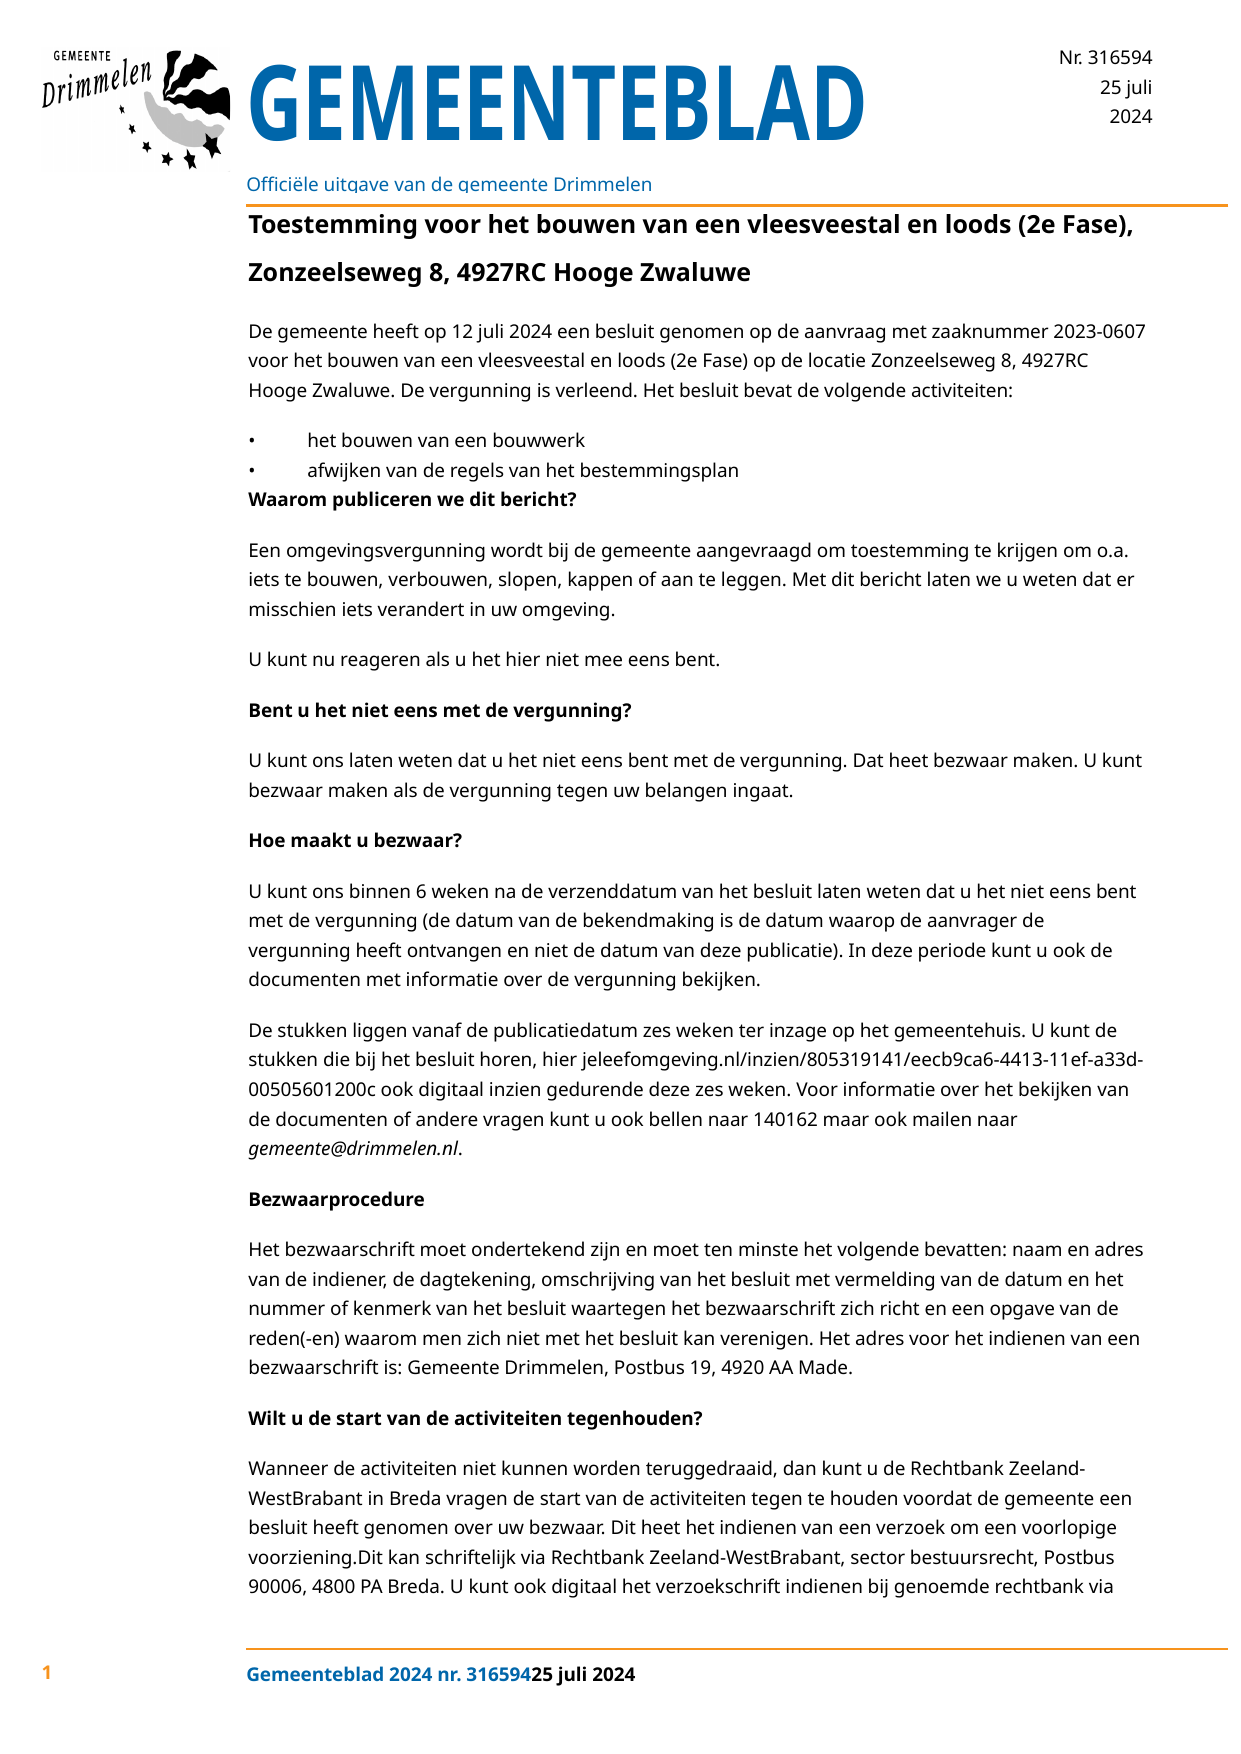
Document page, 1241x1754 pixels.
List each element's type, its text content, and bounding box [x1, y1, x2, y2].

text Bent u het niet eens met de vergunning? [248, 697, 1152, 723]
list het bouwen van een bouwwerk [248, 427, 1152, 453]
text U kunt ons binnen 6 weken na de verzenddatum van het besluit laten weten dat u het niet eens bent met de vergunning (de datum van de bekendmaking is de datum waarop de aanvrager de vergunning heeft ontvangen en niet de datum van deze publicatie). In deze periode kunt u ook de documenten met informatie over de vergunning bekijken. [248, 878, 1152, 992]
text Toestemming voor het bouwen van een vleesveestal en loods (2e Fase), Zonzeelseweg 8, 4927RC Hooge Zwaluwe [248, 207, 1152, 288]
text Hoe maakt u bezwaar? [248, 827, 1152, 853]
text Waarom publiceren we dit bericht? [248, 487, 1152, 512]
text U kunt nu reageren als u het hier niet mee eens bent. [248, 647, 1152, 672]
picture [41, 47, 231, 172]
text Wilt u de start van de activiteiten tegenhouden? [248, 1405, 1152, 1431]
text Bezwaarprocedure [248, 1186, 1152, 1212]
text De stukken liggen vanaf de publicatiedatum zes weken ter inzage op het gemeentehuis. U kunt de stukken die bij het besluit horen, hier jeleefomgeving.nl/inzien/805319141/eecb9ca6-4413-11ef-a33d-00505601200c ook digitaal inzien gedurende deze zes weken. Voor informatie over het bekijken van de documenten of andere vragen kunt u ook bellen naar 140162 maar ook mailen naar gemeente@drimmelen.nl. [248, 1017, 1152, 1161]
text U kunt ons laten weten dat u het niet eens bent met de vergunning. Dat heet bezwaar maken. U kunt bezwaar maken als de vergunning tegen uw belangen ingaat. [248, 747, 1152, 803]
text Het bezwaarschrift moet ondertekend zijn en moet ten minste het volgende bevatten: naam en adres van de indiener, de dagtekening, omschrijving van het besluit met vermelding van de datum en het nummer of kenmerk van het besluit waartegen het bezwaarschrift zich richt en een opgave van de reden(-en) waarom men zich niet met het besluit kan verenigen. Het adres voor het indienen van een bezwaarschrift is: Gemeente Drimmelen, Postbus 19, 4920 AA Made. [248, 1236, 1152, 1380]
text Wanneer de activiteiten niet kunnen worden teruggedraaid, dan kunt u de Rechtbank Zeeland-WestBrabant in Breda vragen de start van de activiteiten tegen te houden voordat de gemeente een besluit heeft genomen over uw bezwaar. Dit heet het indienen van een verzoek om een voorlopige voorziening.Dit kan schriftelijk via Rechtbank Zeeland-WestBrabant, sector bestuursrecht, Postbus 90006, 4800 PA Breda. U kunt ook digitaal het verzoekschrift indienen bij genoemde rechtbank via [248, 1455, 1152, 1599]
text Een omgevingsvergunning wordt bij de gemeente aangevraagd om toestemming te krijgen om o.a. iets te bouwen, verbouwen, slopen, kappen of aan te leggen. Met dit bericht laten we u weten dat er misschien iets verandert in uw omgeving. [248, 537, 1152, 622]
text De gemeente heeft op 12 juli 2024 een besluit genomen op de aanvraag met zaaknummer 2023-0607 voor het bouwen van een vleesveestal en loods (2e Fase) op de locatie Zonzeelseweg 8, 4927RC Hooge Zwaluwe. De vergunning is verleend. Het besluit bevat de volgende activiteiten: [248, 318, 1152, 403]
list afwijken van de regels van het bestemmingsplan [248, 457, 1152, 483]
